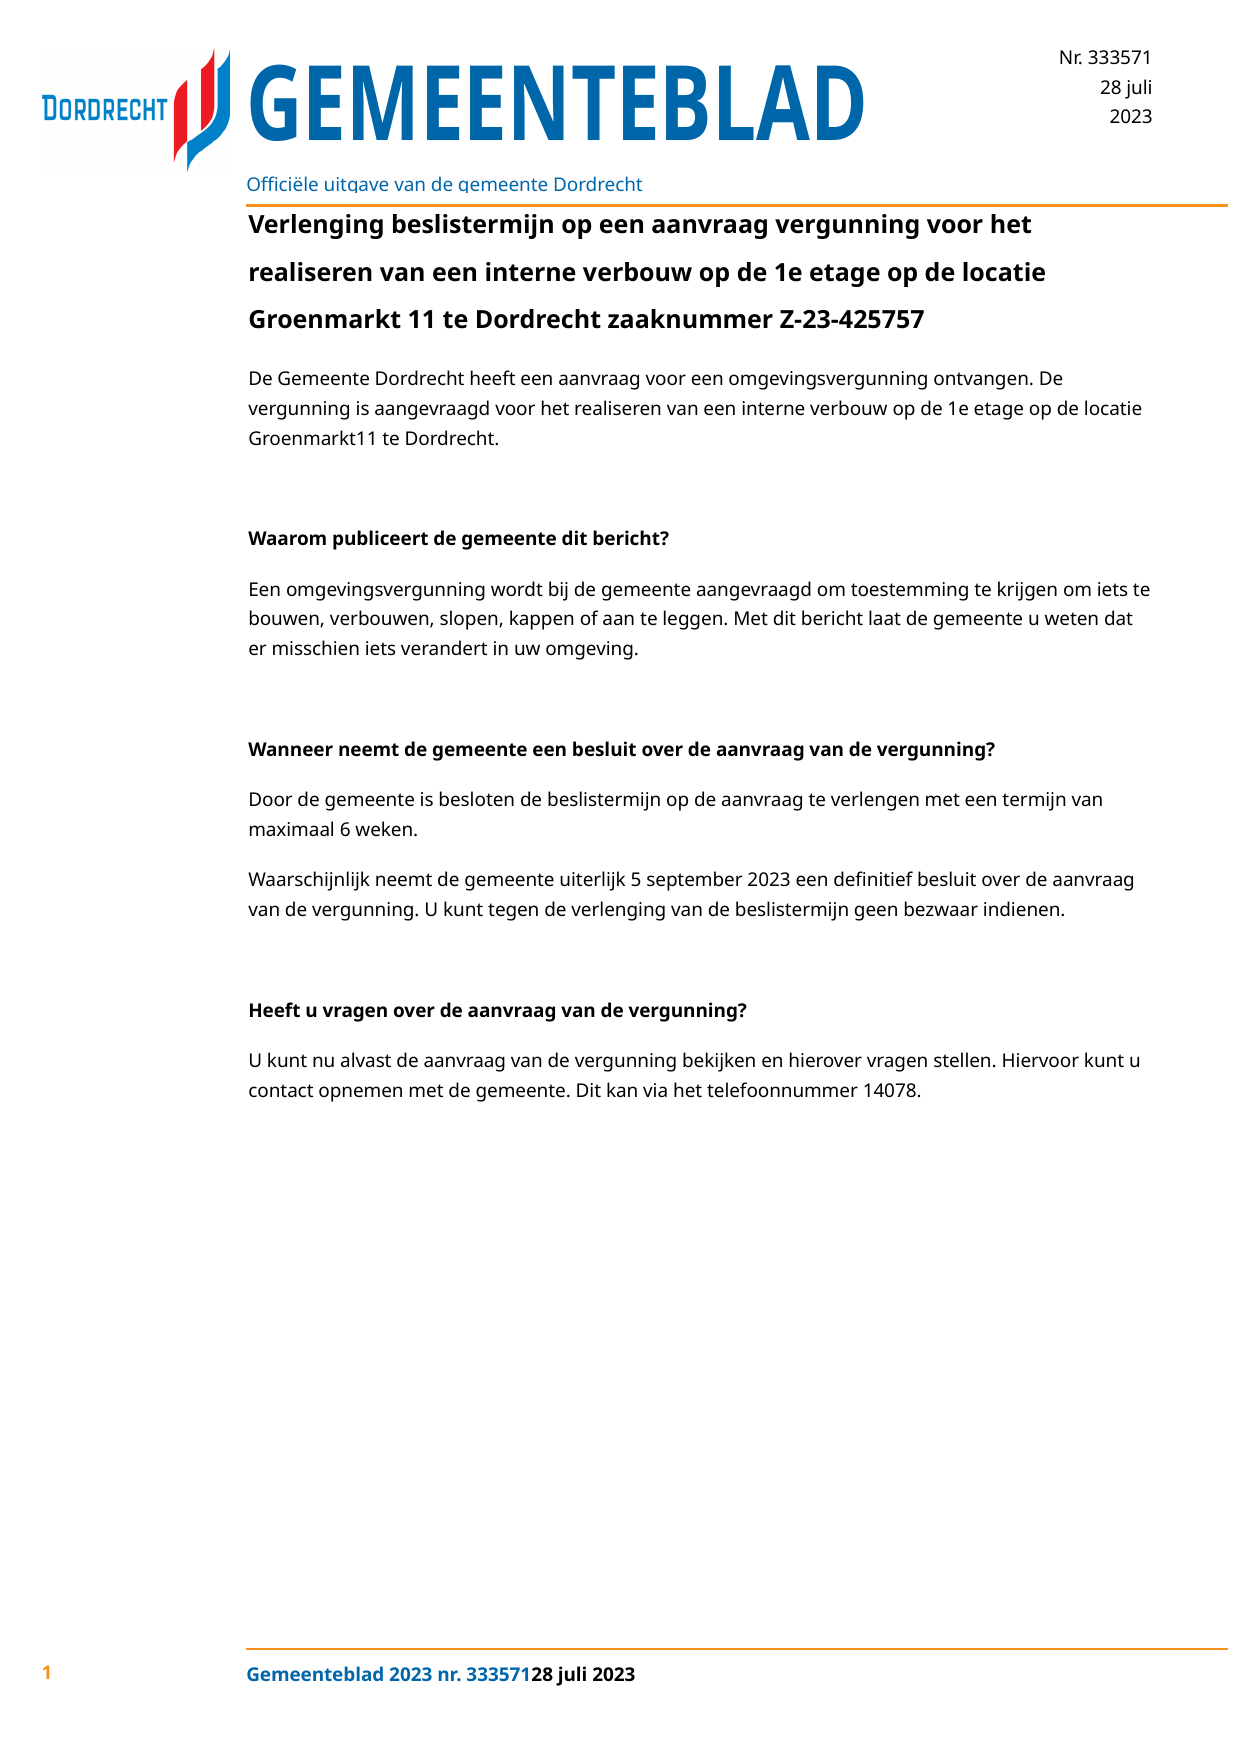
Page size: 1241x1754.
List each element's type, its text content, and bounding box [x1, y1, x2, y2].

text U kunt nu alvast de aanvraag van de vergunning bekijken en hierover vragen stellen. Hiervoor kunt u contact opnemen met de gemeente. Dit kan via het telefoonnummer 14078. [248, 1047, 1152, 1102]
text Waarom publiceert de gemeente dit bericht? [248, 526, 1152, 551]
text De Gemeente Dordrecht heeft een aanvraag voor een omgevingsvergunning ontvangen. De vergunning is aangevraagd voor het realiseren van een interne verbouw op de 1e etage op de locatie Groenmarkt11 te Dordrecht. [248, 366, 1152, 450]
text Heeft u vragen over de aanvraag van de vergunning? [248, 997, 1152, 1022]
picture [41, 47, 231, 172]
text Waarschijnlijk neemt de gemeente uiterlijk 5 september 2023 een definitief besluit over de aanvraag van de vergunning. U kunt tegen de verlenging van de beslistermijn geen bezwaar indienen. [248, 866, 1152, 922]
text Verlenging beslistermijn op een aanvraag vergunning voor het realiseren van een interne verbouw op de 1e etage op de locatie Groenmarkt 11 te Dordrecht zaaknummer Z-23-425757 [248, 207, 1152, 336]
text Een omgevingsvergunning wordt bij de gemeente aangevraagd om toestemming te krijgen om iets te bouwen, verbouwen, slopen, kappen of aan te leggen. Met dit bericht laat de gemeente u weten dat er misschien iets verandert in uw omgeving. [248, 576, 1152, 661]
text Door de gemeente is besloten de beslistermijn op de aanvraag te verlengen met een termijn van maximaal 6 weken. [248, 786, 1152, 842]
text Wanneer neemt de gemeente een besluit over de aanvraag van de vergunning? [248, 736, 1152, 762]
